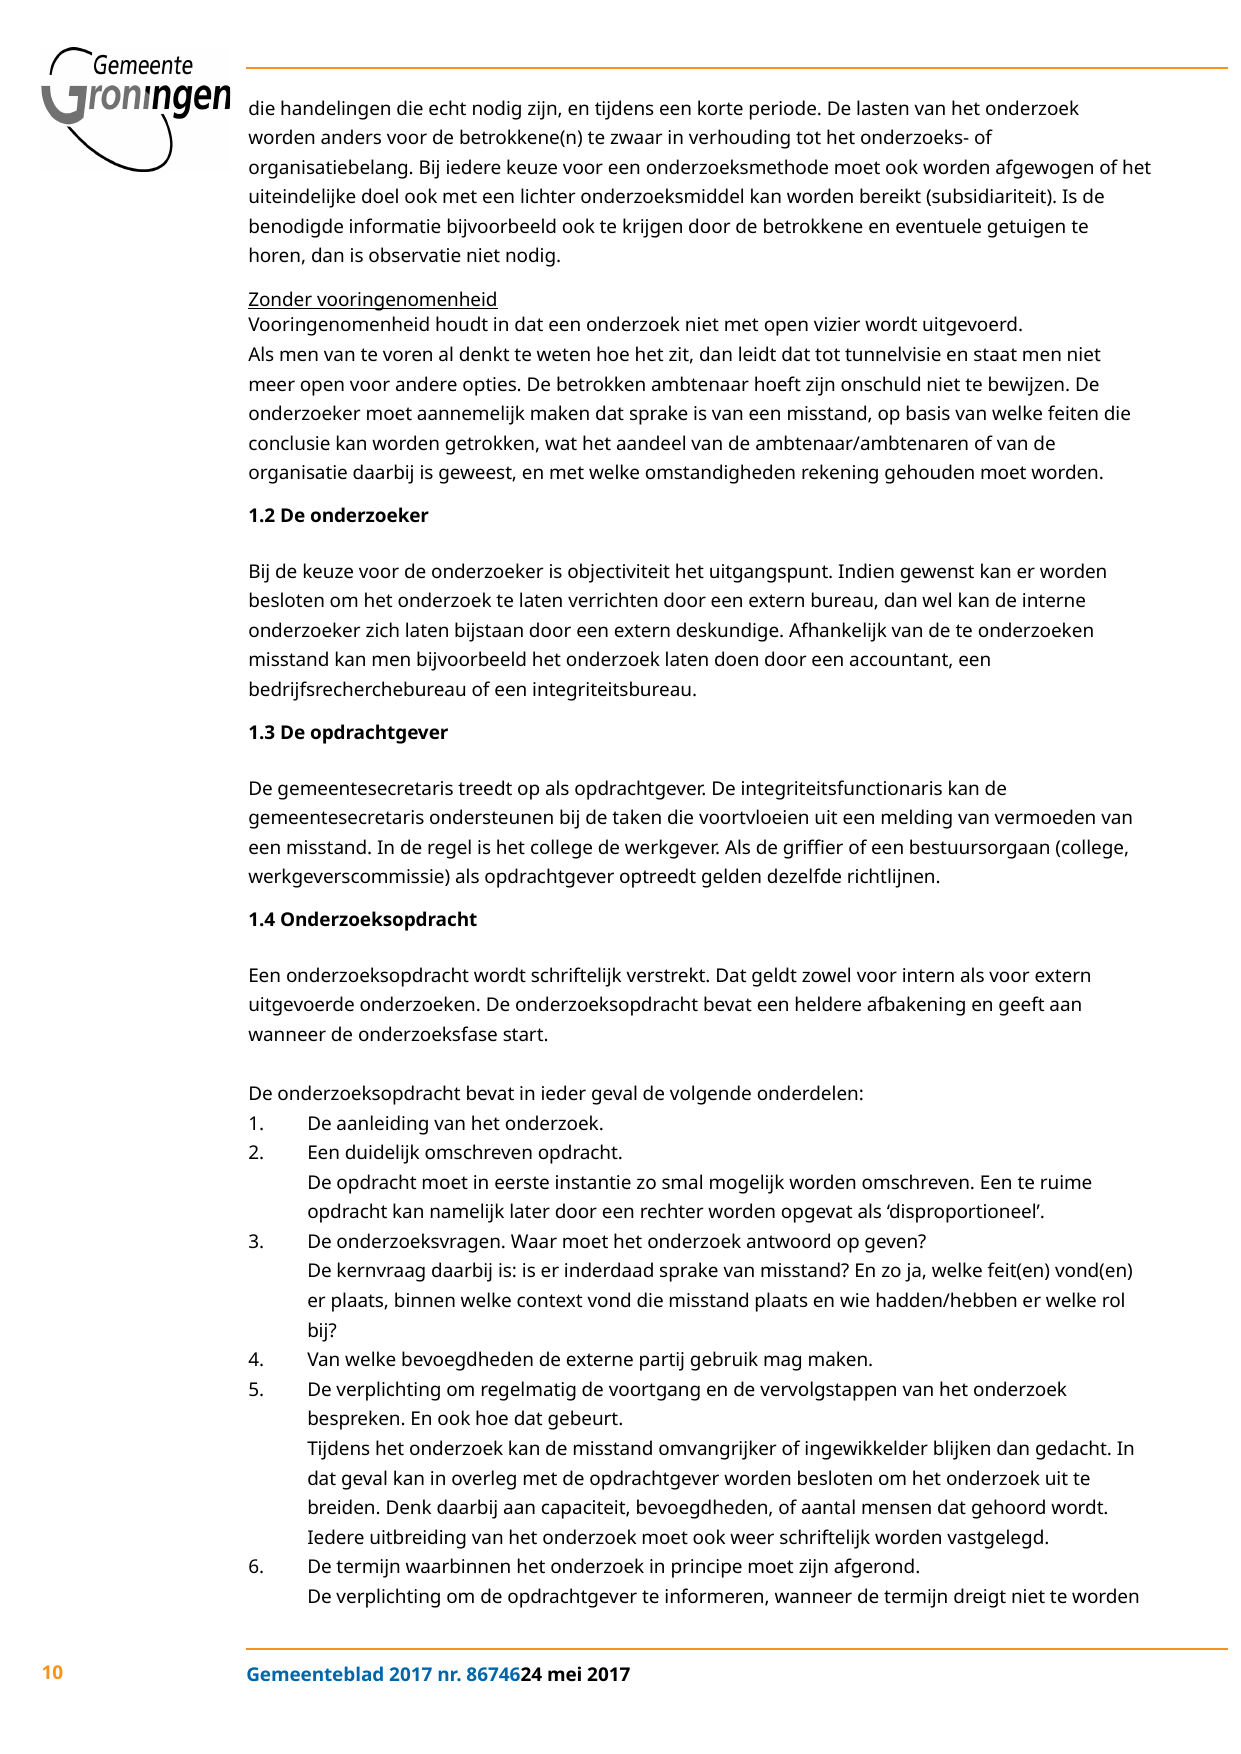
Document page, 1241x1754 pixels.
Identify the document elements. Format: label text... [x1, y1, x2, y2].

list Een duidelijk omschreven opdracht. [248, 1139, 1152, 1165]
list De verplichting om regelmatig de voortgang en de vervolgstappen van het onderzoek bespreken. En ook hoe dat gebeurt. [248, 1376, 1152, 1431]
picture [41, 47, 231, 172]
text 1.4 Onderzoeksopdracht [248, 907, 1152, 932]
list Van welke bevoegdheden de externe partij gebruik mag maken. [248, 1346, 1152, 1372]
list De verplichting om de opdrachtgever te informeren, wanneer de termijn dreigt niet te worden [248, 1583, 1152, 1609]
text die handelingen die echt nodig zijn, en tijdens een korte periode. De lasten van het onderzoek worden anders voor de betrokkene(n) te zwaar in verhouding tot het onderzoeks- of organisatiebelang. Bij iedere keuze voor een onderzoeksmethode moet ook worden afgewogen of het uiteindelijke doel ook met een lichter onderzoeksmiddel kan worden bereikt (subsidiariteit). Is de benodigde informatie bijvoorbeeld ook te krijgen door de betrokkene en eventuele getuigen te horen, dan is observatie niet nodig. [248, 95, 1152, 268]
list De aanleiding van het onderzoek. [248, 1110, 1152, 1136]
text 1.2 De onderzoeker [248, 503, 1152, 528]
text Een onderzoeksopdracht wordt schriftelijk verstrekt. Dat geldt zowel voor intern als voor extern uitgevoerde onderzoeken. De onderzoeksopdracht bevat een heldere afbakening en geeft aan wanneer de onderzoeksfase start. [248, 962, 1152, 1047]
list De opdracht moet in eerste instantie zo smal mogelijk worden omschreven. Een te ruime opdracht kan namelijk later door een rechter worden opgevat als ‘disproportioneel’. [248, 1169, 1152, 1224]
text De gemeentesecretaris treedt op als opdrachtgever. De integriteitsfunctionaris kan de gemeentesecretaris ondersteunen bij de taken die voortvloeien uit een melding van vermoeden van een misstand. In de regel is het college de werkgever. Als de griffier of een bestuursorgaan (college, werkgeverscommissie) als opdrachtgever optreedt gelden dezelfde richtlijnen. [248, 775, 1152, 889]
text Bij de keuze voor de onderzoeker is objectiviteit het uitgangspunt. Indien gewenst kan er worden besloten om het onderzoek te laten verrichten door een extern bureau, dan wel kan de interne onderzoeker zich laten bijstaan door een extern deskundige. Afhankelijk van de te onderzoeken misstand kan men bijvoorbeeld het onderzoek laten doen door een accountant, een bedrijfsrecherchebureau of een integriteitsbureau. [248, 558, 1152, 702]
list Iedere uitbreiding van het onderzoek moet ook weer schriftelijk worden vastgelegd. [248, 1524, 1152, 1550]
list De termijn waarbinnen het onderzoek in principe moet zijn afgerond. [248, 1553, 1152, 1579]
list De onderzoeksvragen. Waar moet het onderzoek antwoord op geven? [248, 1228, 1152, 1254]
list Tijdens het onderzoek kan de misstand omvangrijker of ingewikkelder blijken dan gedacht. In dat geval kan in overleg met de opdrachtgever worden besloten om het onderzoek uit te breiden. Denk daarbij aan capaciteit, bevoegdheden, of aantal mensen dat gehoord wordt. [248, 1435, 1152, 1520]
text Vooringenomenheid houdt in dat een onderzoek niet met open vizier wordt uitgevoerd. [248, 312, 1152, 337]
text De onderzoeksopdracht bevat in ieder geval de volgende onderdelen: [248, 1080, 1152, 1106]
text Zonder vooringenomenheid [248, 286, 1152, 312]
list De kernvraag daarbij is: is er inderdaad sprake van misstand? En zo ja, welke feit(en) vond(en) er plaats, binnen welke context vond die misstand plaats en wie hadden/hebben er welke rol bij? [248, 1258, 1152, 1343]
text Als men van te voren al denkt te weten hoe het zit, dan leidt dat tot tunnelvisie en staat men niet meer open voor andere opties. De betrokken ambtenaar hoeft zijn onschuld niet te bewijzen. De onderzoeker moet aannemelijk maken dat sprake is van een misstand, op basis van welke feiten die conclusie kan worden getrokken, wat het aandeel van de ambtenaar/ambtenaren of van de organisatie daarbij is geweest, en met welke omstandigheden rekening gehouden moet worden. [248, 341, 1152, 485]
text 1.3 De opdrachtgever [248, 719, 1152, 745]
